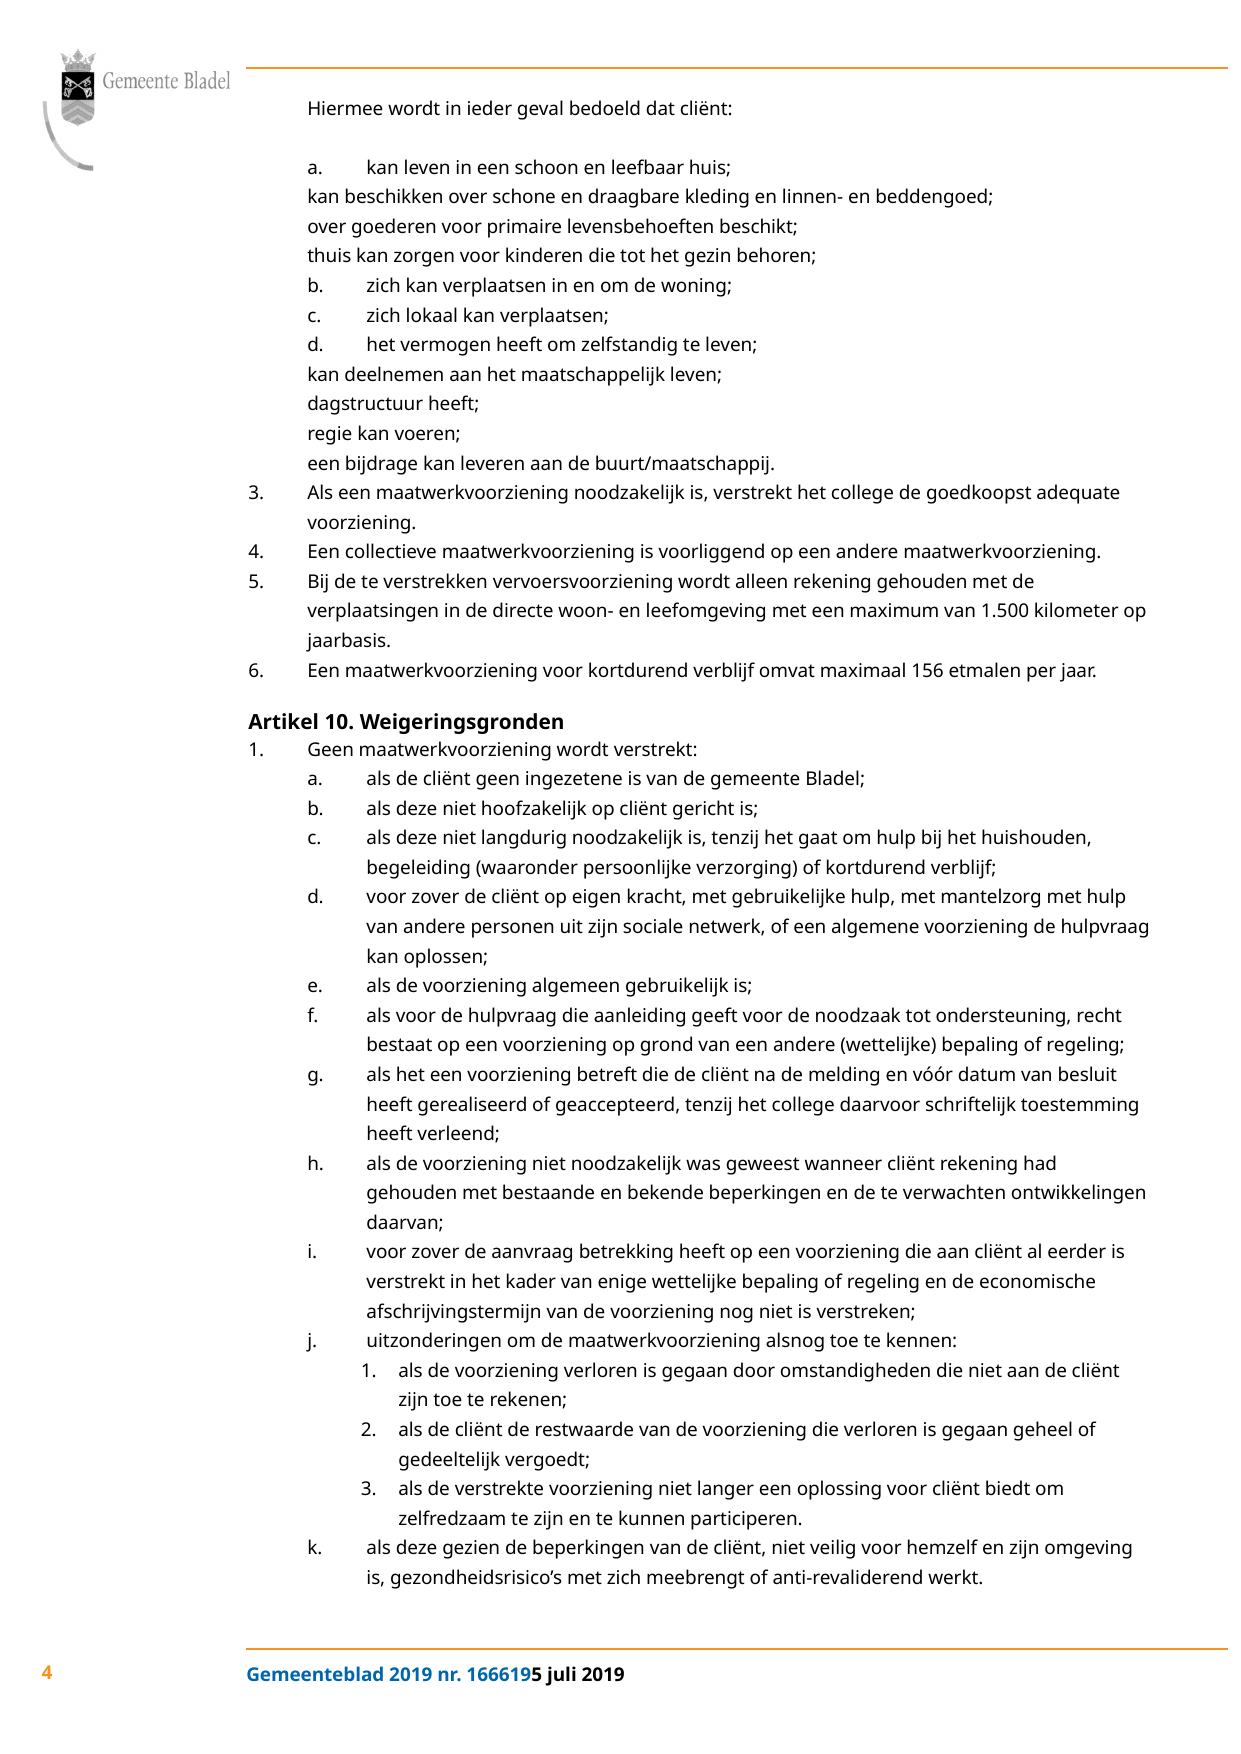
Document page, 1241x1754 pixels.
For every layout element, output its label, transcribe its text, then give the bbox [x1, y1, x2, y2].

list als de voorziening verloren is gegaan door omstandigheden die niet aan de cliënt zijn toe te rekenen; [361, 1357, 1152, 1412]
list Hiermee wordt in ieder geval bedoeld dat cliënt: [248, 95, 1152, 121]
list als de voorziening algemeen gebruikelijk is; [307, 972, 1152, 998]
list kan beschikken over schone en draagbare kleding en linnen- en beddengoed; [248, 183, 1152, 209]
list uitzonderingen om de maatwerkvoorziening alsnog toe te kennen: [307, 1327, 1152, 1353]
list Een maatwerkvoorziening voor kortdurend verblijf omvat maximaal 156 etmalen per jaar. [248, 657, 1152, 683]
list als het een voorziening betreft die de cliënt na de melding en vóór datum van besluit heeft gerealiseerd of geaccepteerd, tenzij het college daarvoor schriftelijk toestemming heeft verleend; [307, 1061, 1152, 1146]
list het vermogen heeft om zelfstandig te leven; [307, 331, 1152, 357]
list voor zover de aanvraag betrekking heeft op een voorziening die aan cliënt al eerder is verstrekt in het kader van enige wettelijke bepaling of regeling en de economische afschrijvingstermijn van de voorziening nog niet is verstreken; [307, 1239, 1152, 1323]
list als de cliënt de restwaarde van de voorziening die verloren is gegaan geheel of gedeeltelijk vergoedt; [361, 1416, 1152, 1471]
list over goederen voor primaire levensbehoeften beschikt; [248, 213, 1152, 239]
list Geen maatwerkvoorziening wordt verstrekt: [248, 736, 1152, 761]
list een bijdrage kan leveren aan de buurt/maatschappij. [248, 450, 1152, 476]
list als deze gezien de beperkingen van de cliënt, niet veilig voor hemzelf en zijn omgeving is, gezondheidsrisico’s met zich meebrengt of anti-revaliderend werkt. [307, 1534, 1152, 1590]
list als de verstrekte voorziening niet langer een oplossing voor cliënt biedt om zelfredzaam te zijn en te kunnen participeren. [361, 1475, 1152, 1531]
list als voor de hulpvraag die aanleiding geeft voor de noodzaak tot ondersteuning, recht bestaat op een voorziening op grond van een andere (wettelijke) bepaling of regeling; [307, 1002, 1152, 1057]
list als deze niet hoofzakelijk op cliënt gericht is; [307, 795, 1152, 821]
list zich kan verplaatsen in en om de woning; [307, 272, 1152, 298]
text Artikel 10. Weigeringsgronden [248, 707, 1152, 736]
list regie kan voeren; [248, 420, 1152, 446]
list Een collectieve maatwerkvoorziening is voorliggend op een andere maatwerkvoorziening. [248, 538, 1152, 564]
list dagstructuur heeft; [248, 391, 1152, 416]
list zich lokaal kan verplaatsen; [307, 302, 1152, 328]
list als de voorziening niet noodzakelijk was geweest wanneer cliënt rekening had gehouden met bestaande en bekende beperkingen en de te verwachten ontwikkelingen daarvan; [307, 1150, 1152, 1235]
list kan deelnemen aan het maatschappelijk leven; [248, 361, 1152, 387]
list Als een maatwerkvoorziening noodzakelijk is, verstrekt het college de goedkoopst adequate voorziening. [248, 479, 1152, 535]
list voor zover de cliënt op eigen kracht, met gebruikelijke hulp, met mantelzorg met hulp van andere personen uit zijn sociale netwerk, of een algemene voorziening de hulpvraag kan oplossen; [307, 884, 1152, 968]
list Bij de te verstrekken vervoersvoorziening wordt alleen rekening gehouden met de verplaatsingen in de directe woon- en leefomgeving met een maximum van 1.500 kilometer op jaarbasis. [248, 568, 1152, 653]
list als de cliënt geen ingezetene is van de gemeente Bladel; [307, 765, 1152, 791]
picture [41, 47, 231, 172]
list thuis kan zorgen voor kinderen die tot het gezin behoren; [248, 243, 1152, 268]
list kan leven in een schoon en leefbaar huis; [307, 154, 1152, 180]
list als deze niet langdurig noodzakelijk is, tenzij het gaat om hulp bij het huishouden, begeleiding (waaronder persoonlijke verzorging) of kortdurend verblijf; [307, 824, 1152, 880]
